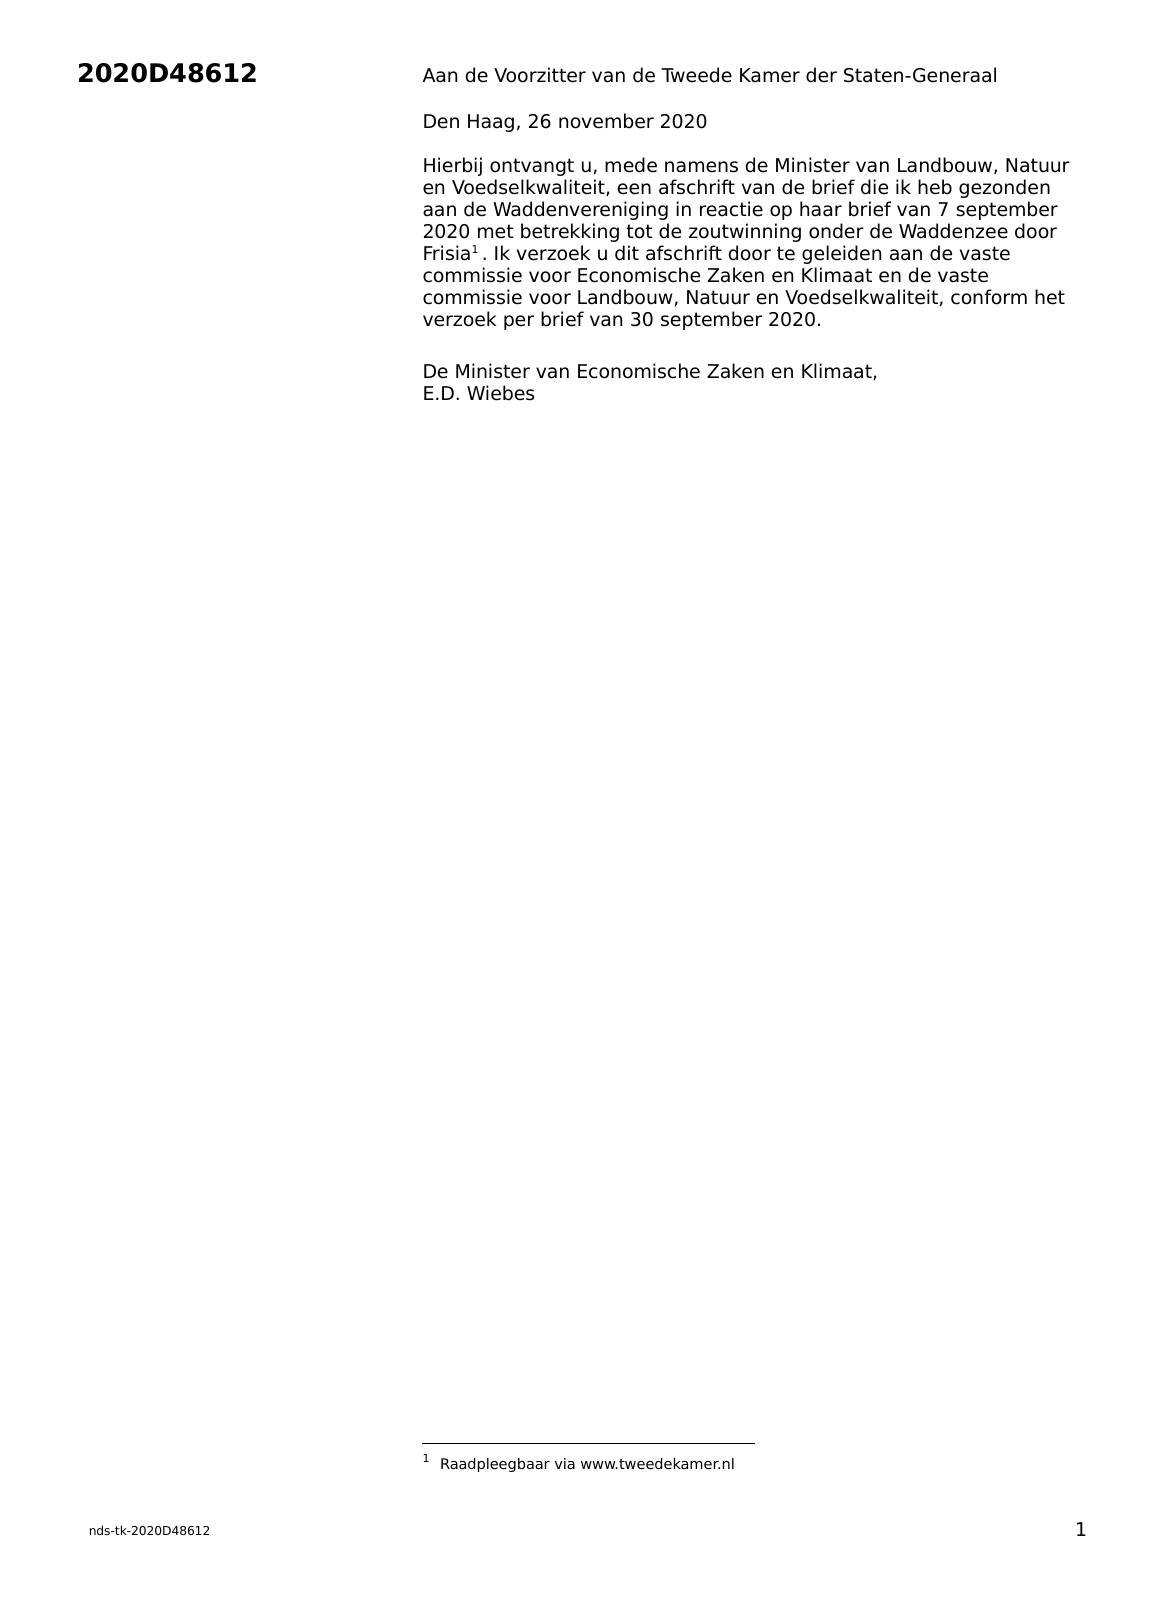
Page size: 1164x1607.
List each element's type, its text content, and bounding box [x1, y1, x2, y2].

text nds-tk-2020D48612 [88, 1524, 323, 1538]
text Hierbij ontvangt u, mede namens de Minister van Landbouw, Natuur en Voedselkwaliteit, een afschrift van de brief die ik heb gezonden aan de Waddenvereniging in reactie op haar brief van 7 september 2020 met betrekking tot de zoutwinning onder de Waddenzee door Frisia. Ik verzoek u dit afschrift door te geleiden aan de vaste commissie voor Economische Zaken en Klimaat en de vaste commissie voor Landbouw, Natuur en Voedselkwaliteit, conform het verzoek per brief van 30 september 2020. [422, 155, 1087, 331]
text Den Haag, 26 november 2020 [422, 111, 1087, 133]
text De Minister van Economische Zaken en Klimaat, E.D. Wiebes [422, 361, 1087, 405]
text 2020D48612 Aan de Voorzitter van de Tweede Kamer der Staten-Generaal [77, 59, 1087, 89]
text Raadpleegbaar via www.tweedekamer.nl [422, 1452, 1087, 1474]
